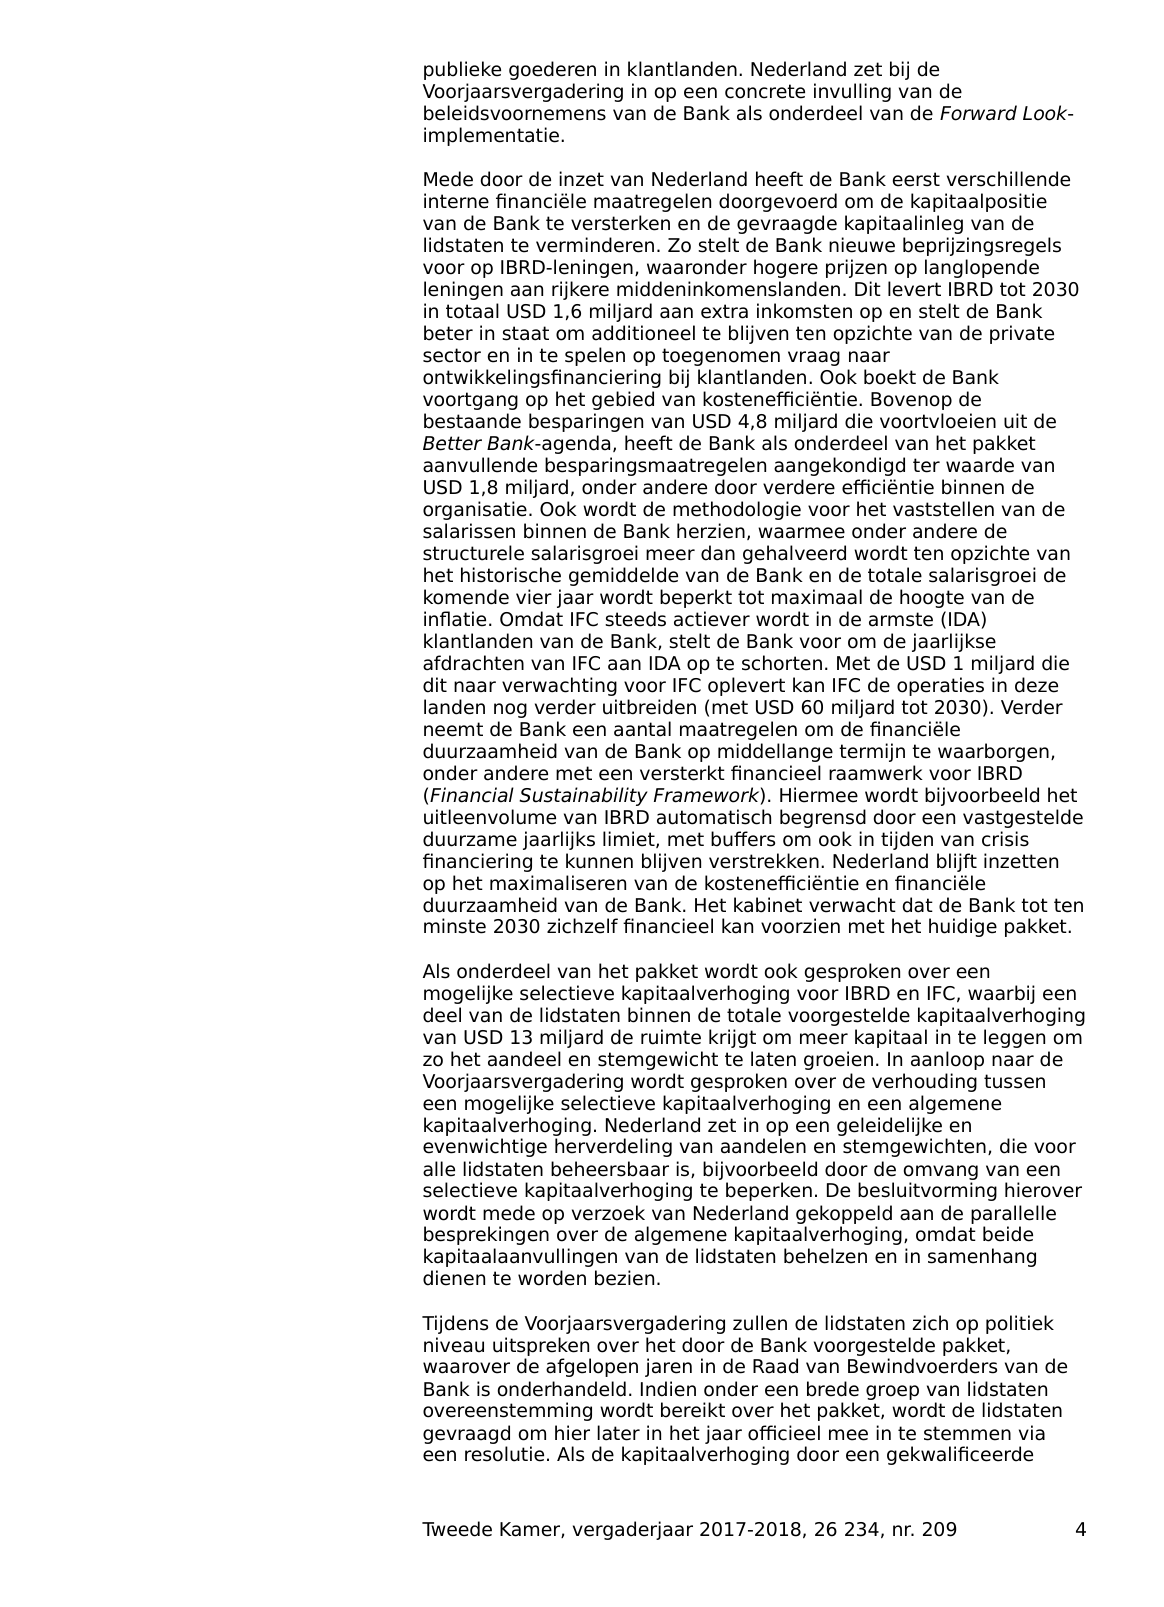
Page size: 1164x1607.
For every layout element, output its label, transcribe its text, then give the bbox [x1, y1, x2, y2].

text Als onderdeel van het pakket wordt ook gesproken over een mogelijke selectieve kapitaalverhoging voor IBRD en IFC, waarbij een deel van de lidstaten binnen de totale voorgestelde kapitaalverhoging van USD 13 miljard de ruimte krijgt om meer kapitaal in te leggen om zo het aandeel en stemgewicht te laten groeien. In aanloop naar de Voorjaarsvergadering wordt gesproken over de verhouding tussen een mogelijke selectieve kapitaalverhoging en een algemene kapitaalverhoging. Nederland zet in op een geleidelijke en evenwichtige herverdeling van aandelen en stemgewichten, die voor alle lidstaten beheersbaar is, bijvoorbeeld door de omvang van een selectieve kapitaalverhoging te beperken. De besluitvorming hierover wordt mede op verzoek van Nederland gekoppeld aan de parallelle besprekingen over de algemene kapitaalverhoging, omdat beide kapitaalaanvullingen van de lidstaten behelzen en in samenhang dienen te worden bezien. [422, 961, 1087, 1290]
text Mede door de inzet van Nederland heeft de Bank eerst verschillende interne financiële maatregelen doorgevoerd om de kapitaalpositie van de Bank te versterken en de gevraagde kapitaalinleg van de lidstaten te verminderen. Zo stelt de Bank nieuwe beprijzingsregels voor op IBRD-leningen, waaronder hogere prijzen op langlopende leningen aan rijkere middeninkomenslanden. Dit levert IBRD tot 2030 in totaal USD 1,6 miljard aan extra inkomsten op en stelt de Bank beter in staat om additioneel te blijven ten opzichte van de private sector en in te spelen op toegenomen vraag naar ontwikkelingsfinanciering bij klantlanden. Ook boekt de Bank voortgang op het gebied van kostenefficiëntie. Bovenop de bestaande besparingen van USD 4,8 miljard die voortvloeien uit de Better Bank-agenda, heeft de Bank als onderdeel van het pakket aanvullende besparingsmaatregelen aangekondigd ter waarde van USD 1,8 miljard, onder andere door verdere efficiëntie binnen de organisatie. Ook wordt de methodologie voor het vaststellen van de salarissen binnen de Bank herzien, waarmee onder andere de structurele salarisgroei meer dan gehalveerd wordt ten opzichte van het historische gemiddelde van de Bank en de totale salarisgroei de komende vier jaar wordt beperkt tot maximaal de hoogte van de inflatie. Omdat IFC steeds actiever wordt in de armste (IDA) klantlanden van de Bank, stelt de Bank voor om de jaarlijkse afdrachten van IFC aan IDA op te schorten. Met de USD 1 miljard die dit naar verwachting voor IFC oplevert kan IFC de operaties in deze landen nog verder uitbreiden (met USD 60 miljard tot 2030). Verder neemt de Bank een aantal maatregelen om de financiële duurzaamheid van de Bank op middellange termijn te waarborgen, onder andere met een versterkt financieel raamwerk voor IBRD (Financial Sustainability Framework). Hiermee wordt bijvoorbeeld het uitleenvolume van IBRD automatisch begrensd door een vastgestelde duurzame jaarlijks limiet, met buffers om ook in tijden van crisis financiering te kunnen blijven verstrekken. Nederland blijft inzetten op het maximaliseren van de kostenefficiëntie en financiële duurzaamheid van de Bank. Het kabinet verwacht dat de Bank tot ten minste 2030 zichzelf financieel kan voorzien met het huidige pakket. [422, 169, 1087, 938]
text publieke goederen in klantlanden. Nederland zet bij de Voorjaarsvergadering in op een concrete invulling van de beleidsvoornemens van de Bank als onderdeel van de Forward Look-implementatie. [422, 59, 1087, 147]
text Tijdens de Voorjaarsvergadering zullen de lidstaten zich op politiek niveau uitspreken over het door de Bank voorgestelde pakket, waarover de afgelopen jaren in de Raad van Bewindvoerders van de Bank is onderhandeld. Indien onder een brede groep van lidstaten overeenstemming wordt bereikt over het pakket, wordt de lidstaten gevraagd om hier later in het jaar officieel mee in te stemmen via een resolutie. Als de kapitaalverhoging door een gekwalificeerde [422, 1312, 1087, 1466]
